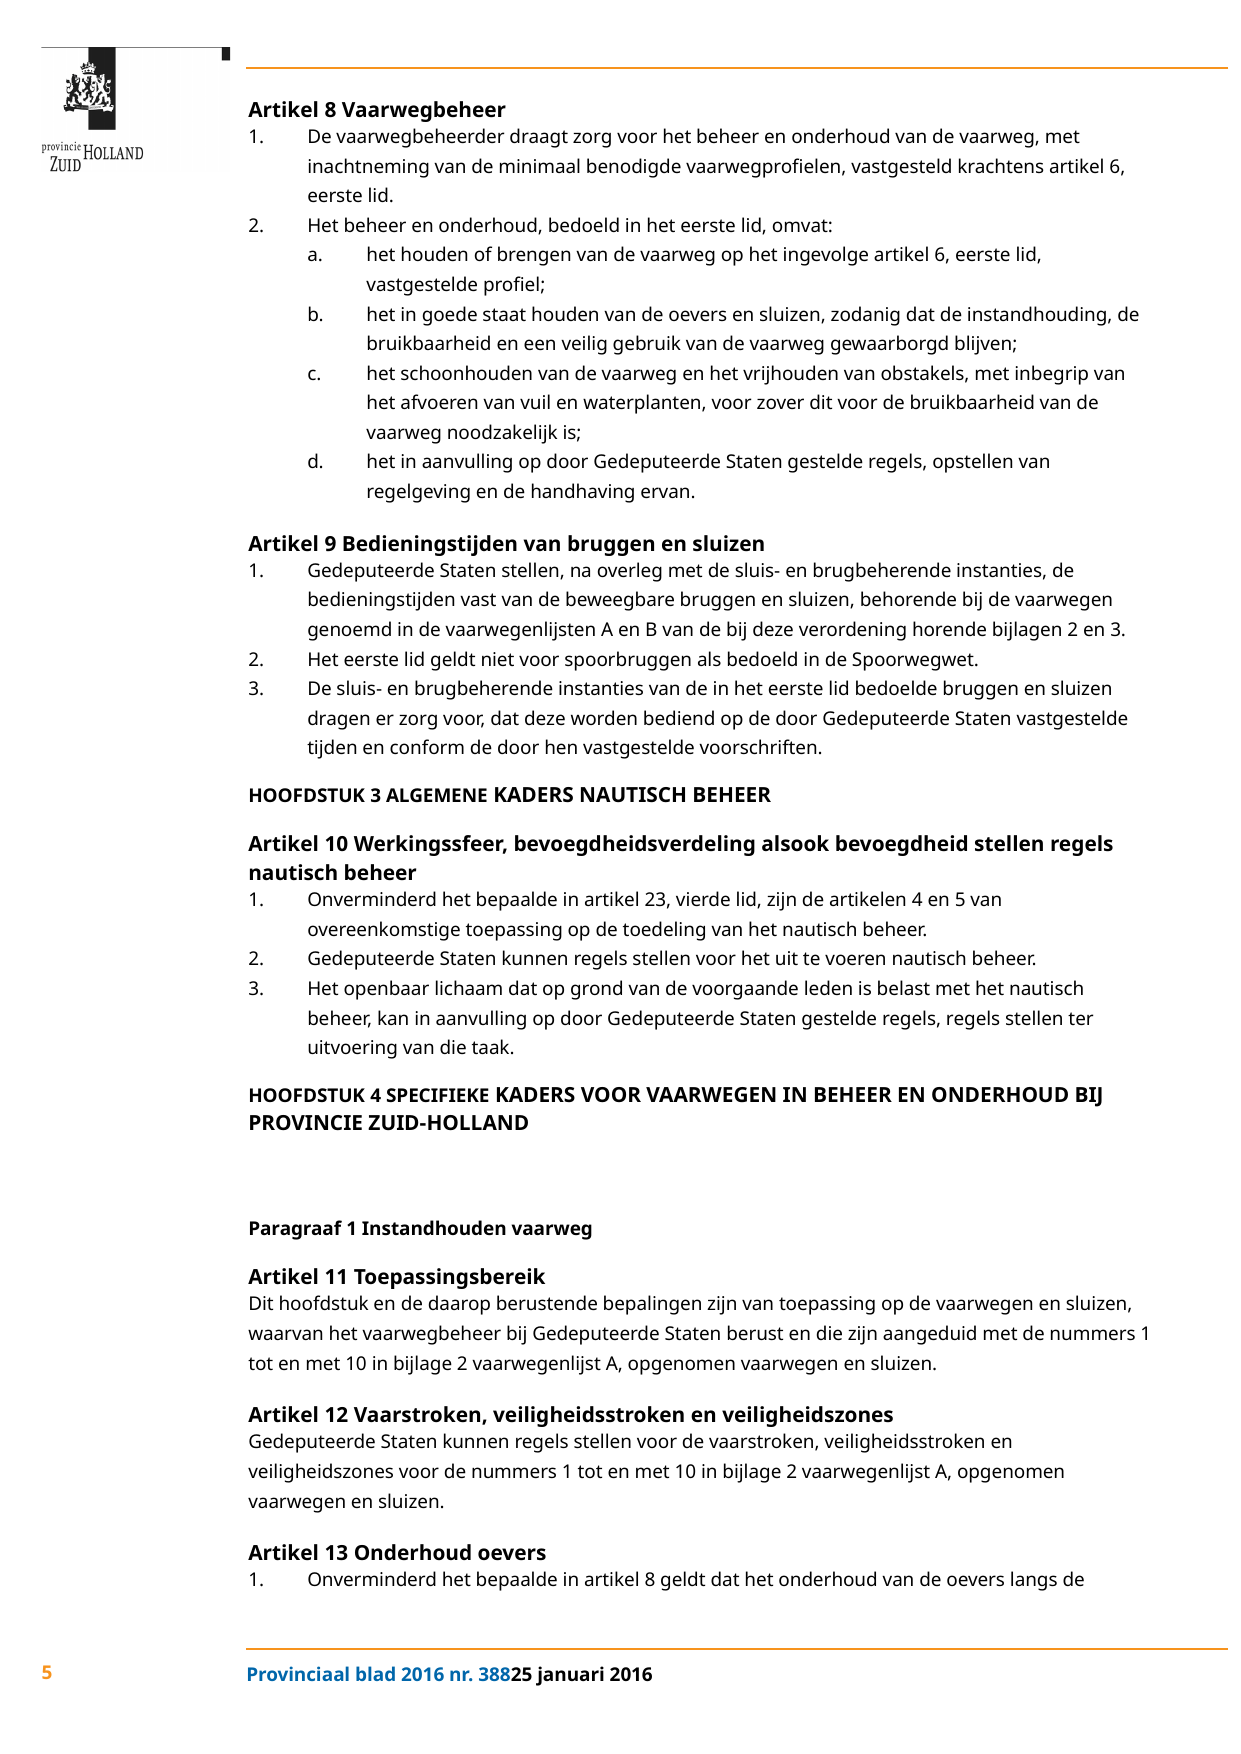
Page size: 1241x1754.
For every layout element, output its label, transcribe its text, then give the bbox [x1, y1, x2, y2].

list Het beheer en onderhoud, bedoeld in het eerste lid, omvat: [248, 212, 1152, 238]
text Artikel 12 Vaarstroken, veiligheidsstroken en veiligheidszones [248, 1400, 1152, 1429]
list De sluis- en brugbeherende instanties van de in het eerste lid bedoelde bruggen en sluizen dragen er zorg voor, dat deze worden bediend op de door Gedeputeerde Staten vastgestelde tijden en conform de door hen vastgestelde voorschriften. [248, 675, 1152, 760]
list het in aanvulling op door Gedeputeerde Staten gestelde regels, opstellen van regelgeving en de handhaving ervan. [307, 449, 1152, 504]
list Gedeputeerde Staten kunnen regels stellen voor het uit te voeren nautisch beheer. [248, 946, 1152, 971]
text HOOFDSTUK 4 SPECIFIEKE KADERS VOOR VAARWEGEN IN BEHEER EN ONDERHOUD BIJ PROVINCIE ZUID-HOLLAND [248, 1080, 1152, 1137]
text Artikel 10 Werkingssfeer, bevoegdheidsverdeling alsook bevoegdheid stellen regels nautisch beheer [248, 829, 1152, 886]
list het schoonhouden van de vaarweg en het vrijhouden van obstakels, met inbegrip van het afvoeren van vuil en waterplanten, voor zover dit voor de bruikbaarheid van de vaarweg noodzakelijk is; [307, 360, 1152, 445]
text Paragraaf 1 Instandhouden vaarweg [248, 1216, 1152, 1241]
text Dit hoofdstuk en de daarop berustende bepalingen zijn van toepassing op de vaarwegen en sluizen, [248, 1291, 1152, 1316]
picture [41, 47, 231, 172]
list De vaarwegbeheerder draagt zorg voor het beheer en onderhoud van de vaarweg, met inachtneming van de minimaal benodigde vaarwegprofielen, vastgesteld krachtens artikel 6, eerste lid. [248, 123, 1152, 208]
list Onverminderd het bepaalde in artikel 23, vierde lid, zijn de artikelen 4 en 5 van overeenkomstige toepassing op de toedeling van het nautisch beheer. [248, 886, 1152, 942]
list Gedeputeerde Staten stellen, na overleg met de sluis- en brugbeherende instanties, de bedieningstijden vast van de beweegbare bruggen en sluizen, behorende bij de vaarwegen genoemd in de vaarwegenlijsten A en B van de bij deze verordening horende bijlagen 2 en 3. [248, 557, 1152, 642]
text Artikel 13 Onderhoud oevers [248, 1538, 1152, 1567]
text Gedeputeerde Staten kunnen regels stellen voor de vaarstroken, veiligheidsstroken en veiligheidszones voor de nummers 1 tot en met 10 in bijlage 2 vaarwegenlijst A, opgenomen vaarwegen en sluizen. [248, 1429, 1152, 1513]
list Het eerste lid geldt niet voor spoorbruggen als bedoeld in de Spoorwegwet. [248, 646, 1152, 672]
text Artikel 8 Vaarwegbeheer [248, 95, 1152, 123]
list Het openbaar lichaam dat op grond van de voorgaande leden is belast met het nautisch beheer, kan in aanvulling op door Gedeputeerde Staten gestelde regels, regels stellen ter uitvoering van die taak. [248, 975, 1152, 1060]
text Artikel 11 Toepassingsbereik [248, 1262, 1152, 1291]
text waarvan het vaarwegbeheer bij Gedeputeerde Staten berust en die zijn aangeduid met de nummers 1 tot en met 10 in bijlage 2 vaarwegenlijst A, opgenomen vaarwegen en sluizen. [248, 1320, 1152, 1376]
text HOOFDSTUK 3 ALGEMENE KADERS NAUTISCH BEHEER [248, 780, 1152, 809]
list Onverminderd het bepaalde in artikel 8 geldt dat het onderhoud van de oevers langs de [248, 1567, 1152, 1592]
text Artikel 9 Bedieningstijden van bruggen en sluizen [248, 529, 1152, 557]
list het in goede staat houden van de oevers en sluizen, zodanig dat de instandhouding, de bruikbaarheid en een veilig gebruik van de vaarweg gewaarborgd blijven; [307, 301, 1152, 356]
list het houden of brengen van de vaarweg op het ingevolge artikel 6, eerste lid, vastgestelde profiel; [307, 242, 1152, 297]
